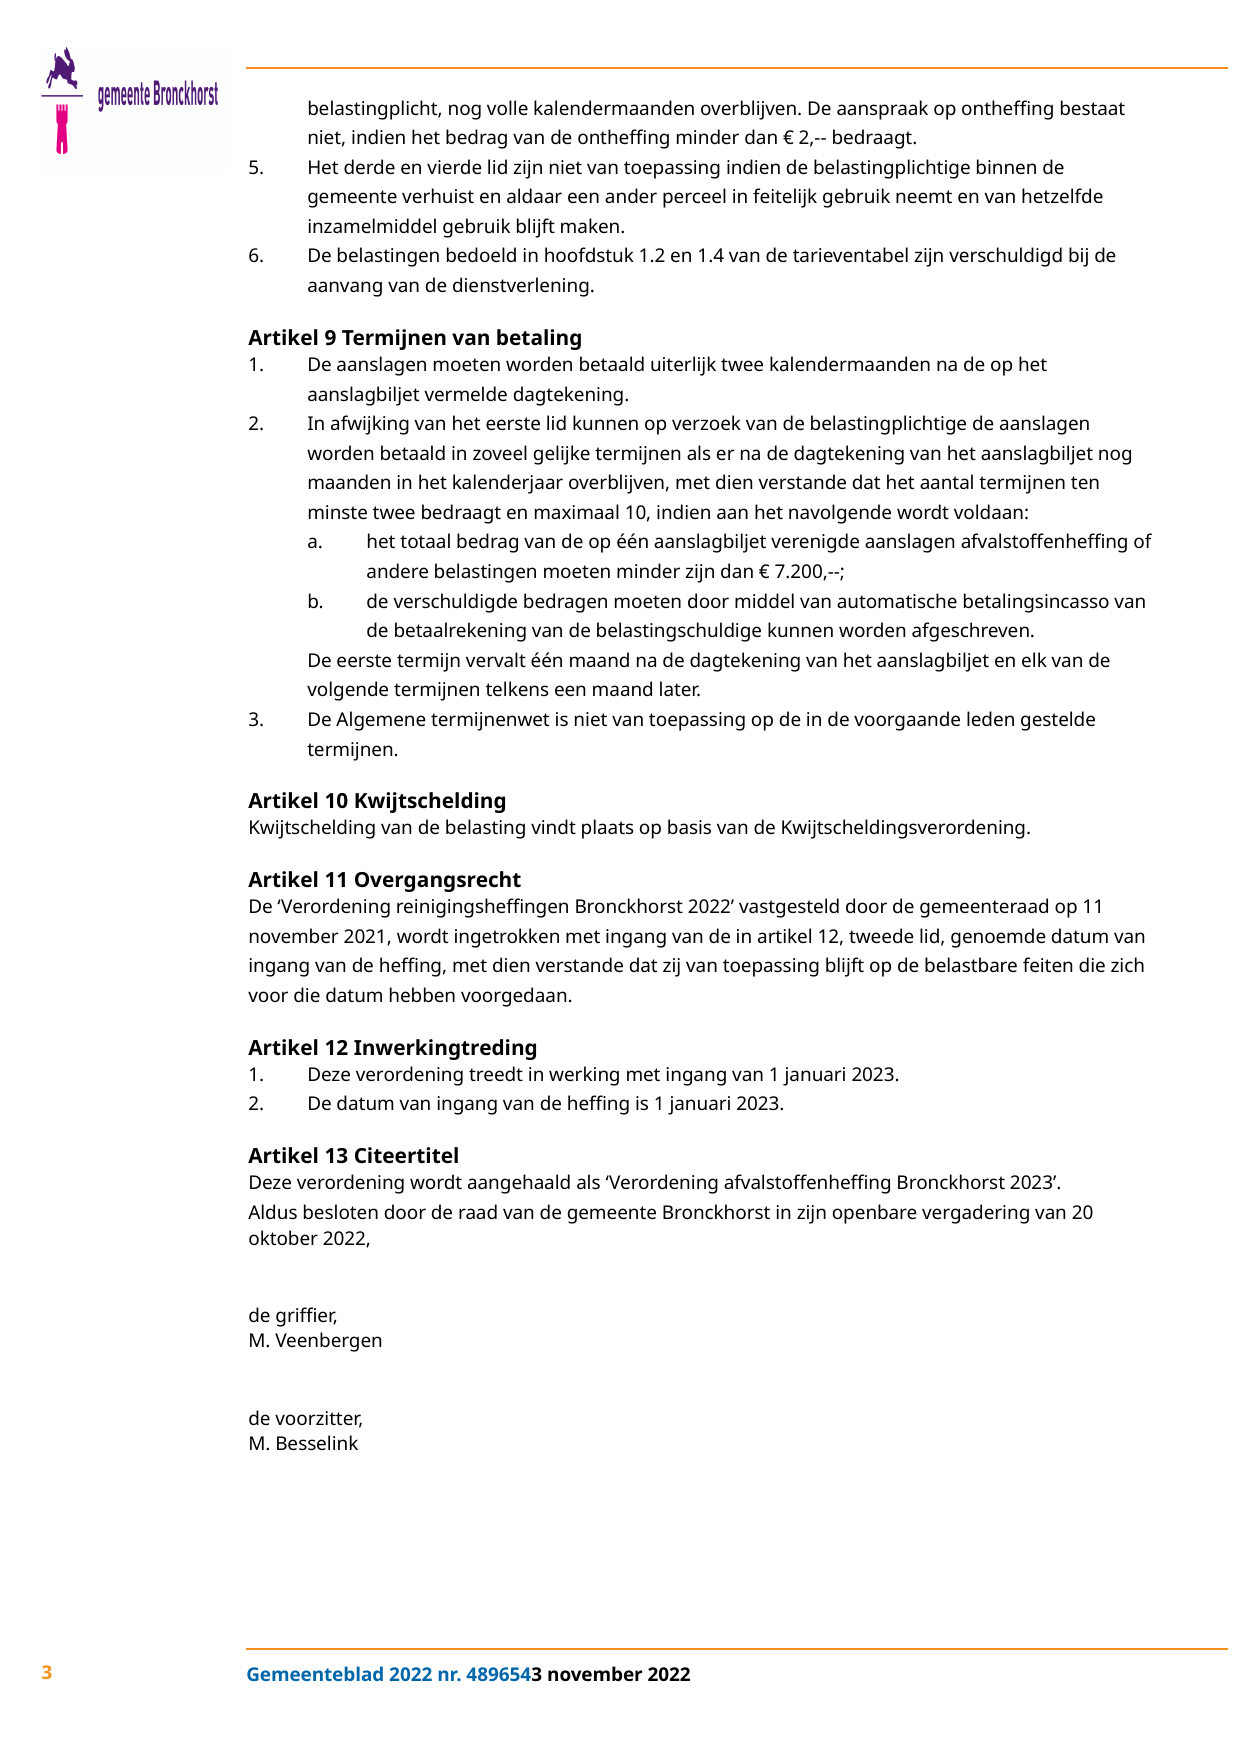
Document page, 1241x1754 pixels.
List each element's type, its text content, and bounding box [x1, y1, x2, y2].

text M. Besselink [248, 1431, 1152, 1456]
list De eerste termijn vervalt één maand na de dagtekening van het aanslagbiljet en elk van de volgende termijnen telkens een maand later. [248, 647, 1152, 702]
list De datum van ingang van de heffing is 1 januari 2023. [248, 1091, 1152, 1116]
text De ‘Verordening reinigingsheffingen Bronckhorst 2022’ vastgesteld door de gemeenteraad op 11 november 2021, wordt ingetrokken met ingang van de in artikel 12, tweede lid, genoemde datum van ingang van de heffing, met dien verstande dat zij van toepassing blijft op de belastbare feiten die zich voor die datum hebben voorgedaan. [248, 893, 1152, 1008]
text M. Veenbergen [248, 1328, 1152, 1353]
text Artikel 12 Inwerkingtreding [248, 1033, 1152, 1061]
text Artikel 11 Overgangsrecht [248, 865, 1152, 893]
list Deze verordening treedt in werking met ingang van 1 januari 2023. [248, 1061, 1152, 1087]
text Artikel 13 Citeertitel [248, 1141, 1152, 1169]
list In afwijking van het eerste lid kunnen op verzoek van de belastingplichtige de aanslagen worden betaald in zoveel gelijke termijnen als er na de dagtekening van het aanslagbiljet nog maanden in het kalenderjaar overblijven, met dien verstande dat het aantal termijnen ten minste twee bedraagt en maximaal 10, indien aan het navolgende wordt voldaan: [248, 410, 1152, 525]
text Artikel 9 Termijnen van betaling [248, 323, 1152, 351]
text de griffier, [248, 1302, 1152, 1328]
picture [41, 47, 231, 172]
text Aldus besloten door de raad van de gemeente Bronckhorst in zijn openbare vergadering van 20 oktober 2022, [248, 1199, 1152, 1251]
list Het derde en vierde lid zijn niet van toepassing indien de belastingplichtige binnen de gemeente verhuist en aldaar een ander perceel in feitelijk gebruik neemt en van hetzelfde inzamelmiddel gebruik blijft maken. [248, 154, 1152, 239]
list De Algemene termijnenwet is niet van toepassing op de in de voorgaande leden gestelde termijnen. [248, 706, 1152, 761]
text Kwijtschelding van de belasting vindt plaats op basis van de Kwijtscheldingsverordening. [248, 814, 1152, 840]
text Artikel 10 Kwijtschelding [248, 786, 1152, 814]
list De belastingen bedoeld in hoofdstuk 1.2 en 1.4 van de tarieventabel zijn verschuldigd bij de aanvang van de dienstverlening. [248, 243, 1152, 298]
list de verschuldigde bedragen moeten door middel van automatische betalingsincasso van de betaalrekening van de belastingschuldige kunnen worden afgeschreven. [307, 588, 1152, 643]
list belastingplicht, nog volle kalendermaanden overblijven. De aanspraak op ontheffing bestaat niet, indien het bedrag van de ontheffing minder dan € 2,-- bedraagt. [248, 95, 1152, 150]
text de voorzitter, [248, 1405, 1152, 1431]
text Deze verordening wordt aangehaald als ‘Verordening afvalstoffenheffing Bronckhorst 2023’. [248, 1169, 1152, 1195]
list het totaal bedrag van de op één aanslagbiljet verenigde aanslagen afvalstoffenheffing of andere belastingen moeten minder zijn dan € 7.200,--; [307, 529, 1152, 584]
list De aanslagen moeten worden betaald uiterlijk twee kalendermaanden na de op het aanslagbiljet vermelde dagtekening. [248, 351, 1152, 406]
